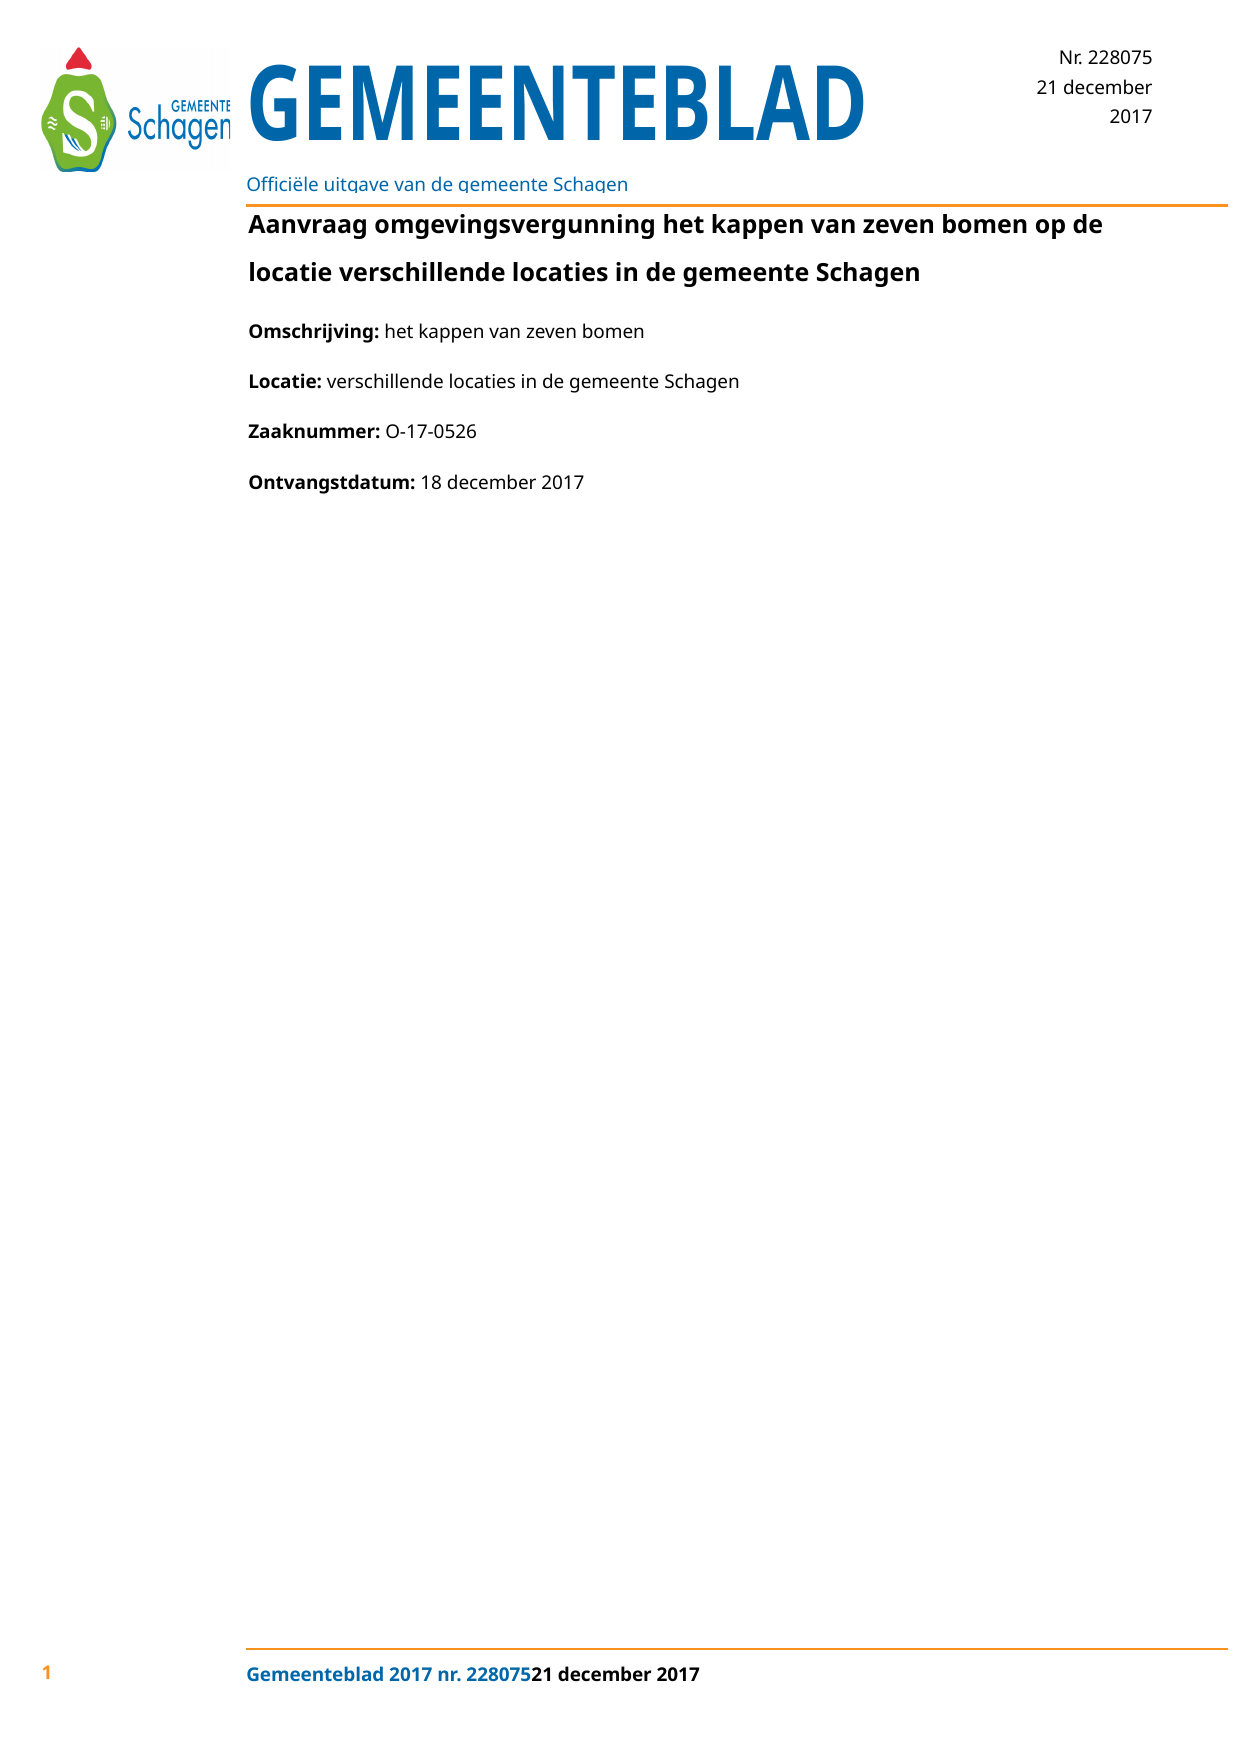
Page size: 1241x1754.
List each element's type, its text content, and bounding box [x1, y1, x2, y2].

text Ontvangstdatum: 18 december 2017 [248, 469, 1152, 495]
picture [41, 47, 231, 172]
text Aanvraag omgevingsvergunning het kappen van zeven bomen op de locatie verschillende locaties in de gemeente Schagen [248, 207, 1152, 288]
text Locatie: verschillende locaties in de gemeente Schagen [248, 368, 1152, 394]
text Zaaknummer: O-17-0526 [248, 419, 1152, 444]
text Omschrijving: het kappen van zeven bomen [248, 318, 1152, 344]
